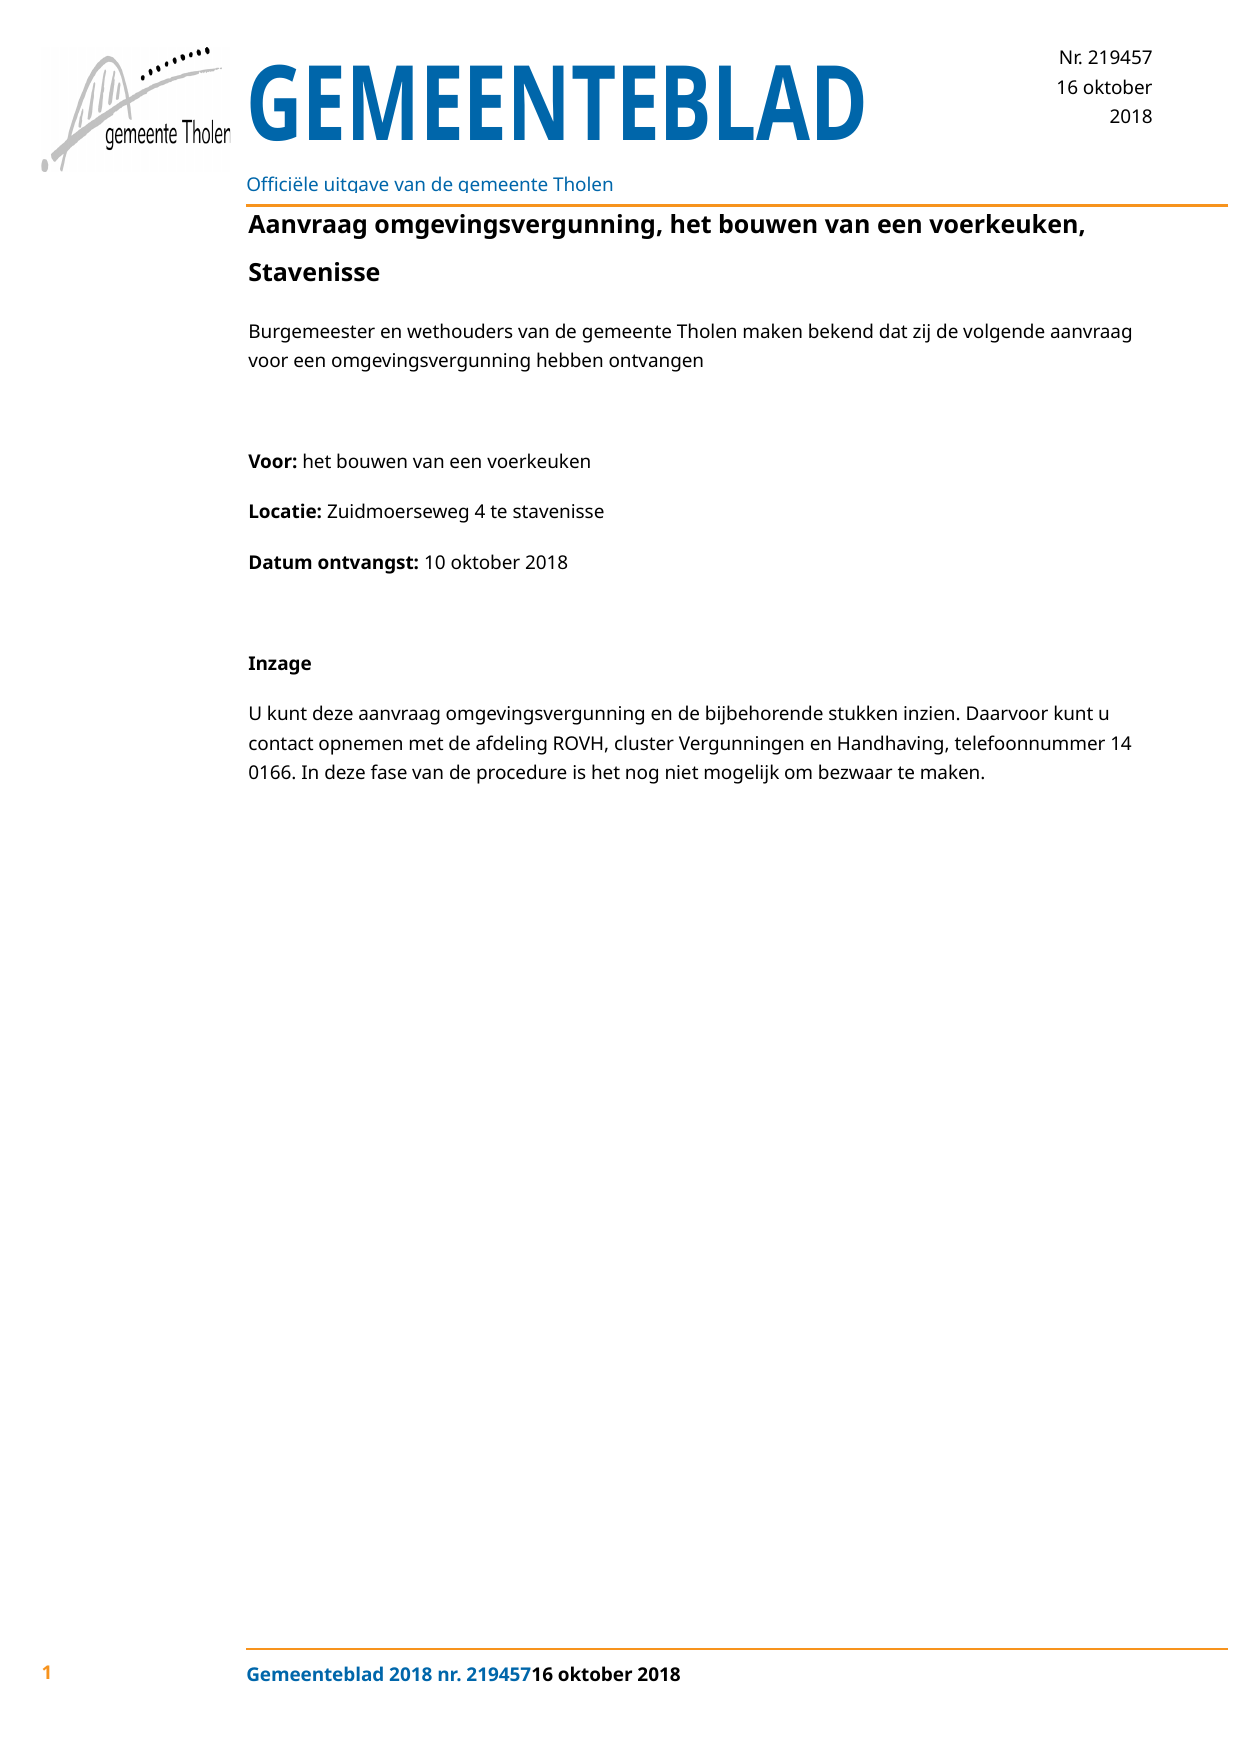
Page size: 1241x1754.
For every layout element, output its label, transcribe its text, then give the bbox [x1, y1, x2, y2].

text Burgemeester en wethouders van de gemeente Tholen maken bekend dat zij de volgende aanvraag voor een omgevingsvergunning hebben ontvangen [248, 318, 1152, 373]
text Locatie: Zuidmoerseweg 4 te stavenisse [248, 499, 1152, 524]
text Voor: het bouwen van een voerkeuken [248, 448, 1152, 474]
text Inzage [248, 650, 1152, 676]
text U kunt deze aanvraag omgevingsvergunning en de bijbehorende stukken inzien. Daarvoor kunt u contact opnemen met de afdeling ROVH, cluster Vergunningen en Handhaving, telefoonnummer 14 0166. In deze fase van de procedure is het nog niet mogelijk om bezwaar te maken. [248, 700, 1152, 785]
picture [41, 47, 231, 172]
text Datum ontvangst: 10 oktober 2018 [248, 549, 1152, 575]
text Aanvraag omgevingsvergunning, het bouwen van een voerkeuken, Stavenisse [248, 207, 1152, 288]
